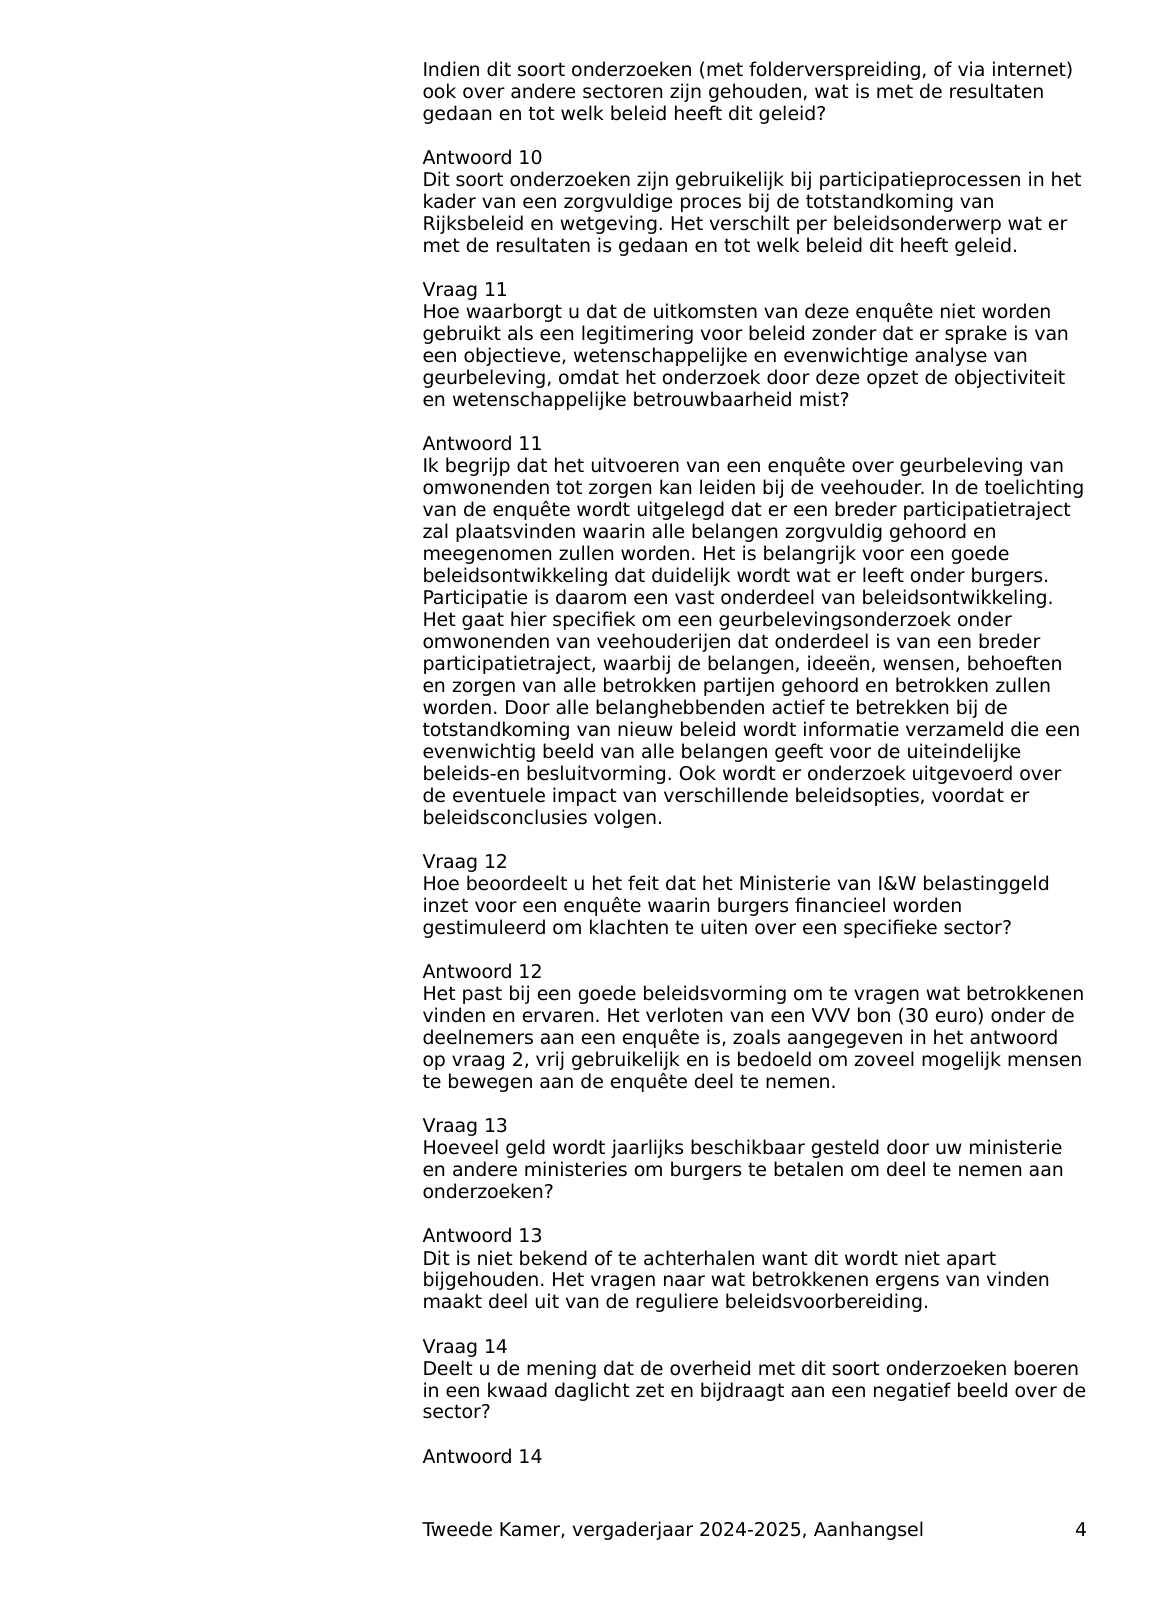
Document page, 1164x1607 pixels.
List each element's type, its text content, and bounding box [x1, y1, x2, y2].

text Hoe waarborgt u dat de uitkomsten van deze enquête niet worden gebruikt als een legitimering voor beleid zonder dat er sprake is van een objectieve, wetenschappelijke en evenwichtige analyse van geurbeleving, omdat het onderzoek door deze opzet de objectiviteit en wetenschappelijke betrouwbaarheid mist? [422, 301, 1087, 411]
text Ik begrijp dat het uitvoeren van een enquête over geurbeleving van omwonenden tot zorgen kan leiden bij de veehouder. In de toelichting van de enquête wordt uitgelegd dat er een breder participatietraject zal plaatsvinden waarin alle belangen zorgvuldig gehoord en meegenomen zullen worden. Het is belangrijk voor een goede beleidsontwikkeling dat duidelijk wordt wat er leeft onder burgers. Participatie is daarom een vast onderdeel van beleidsontwikkeling. Het gaat hier specifiek om een geurbelevingsonderzoek onder omwonenden van veehouderijen dat onderdeel is van een breder participatietraject, waarbij de belangen, ideeën, wensen, behoeften en zorgen van alle betrokken partijen gehoord en betrokken zullen worden. Door alle belanghebbenden actief te betrekken bij de totstandkoming van nieuw beleid wordt informatie verzameld die een evenwichtig beeld van alle belangen geeft voor de uiteindelijke beleids-en besluitvorming. Ook wordt er onderzoek uitgevoerd over de eventuele impact van verschillende beleidsopties, voordat er beleidsconclusies volgen. [422, 455, 1087, 829]
text Vraag 12 [422, 851, 1087, 873]
text Deelt u de mening dat de overheid met dit soort onderzoeken boeren in een kwaad daglicht zet en bijdraagt aan een negatief beeld over de sector? [422, 1357, 1087, 1423]
text Indien dit soort onderzoeken (met folderverspreiding, of via internet) ook over andere sectoren zijn gehouden, wat is met de resultaten gedaan en tot welk beleid heeft dit geleid? [422, 59, 1087, 125]
text Vraag 13 [422, 1115, 1087, 1137]
text Het past bij een goede beleidsvorming om te vragen wat betrokkenen vinden en ervaren. Het verloten van een VVV bon (30 euro) onder de deelnemers aan een enquête is, zoals aangegeven in het antwoord op vraag 2, vrij gebruikelijk en is bedoeld om zoveel mogelijk mensen te bewegen aan de enquête deel te nemen. [422, 983, 1087, 1093]
text Antwoord 14 [422, 1446, 1087, 1468]
text Antwoord 10 [422, 147, 1087, 169]
text Dit is niet bekend of te achterhalen want dit wordt niet apart bijgehouden. Het vragen naar wat betrokkenen ergens van vinden maakt deel uit van de reguliere beleidsvoorbereiding. [422, 1247, 1087, 1313]
text Dit soort onderzoeken zijn gebruikelijk bij participatieprocessen in het kader van een zorgvuldige proces bij de totstandkoming van Rijksbeleid en wetgeving. Het verschilt per beleidsonderwerp wat er met de resultaten is gedaan en tot welk beleid dit heeft geleid. [422, 169, 1087, 257]
text Hoe beoordeelt u het feit dat het Ministerie van I&W belastinggeld inzet voor een enquête waarin burgers financieel worden gestimuleerd om klachten te uiten over een specifieke sector? [422, 873, 1087, 939]
text Antwoord 13 [422, 1225, 1087, 1247]
text Vraag 11 [422, 279, 1087, 301]
text Antwoord 11 [422, 433, 1087, 455]
text Hoeveel geld wordt jaarlijks beschikbaar gesteld door uw ministerie en andere ministeries om burgers te betalen om deel te nemen aan onderzoeken? [422, 1137, 1087, 1203]
text Vraag 14 [422, 1336, 1087, 1357]
text Antwoord 12 [422, 961, 1087, 983]
